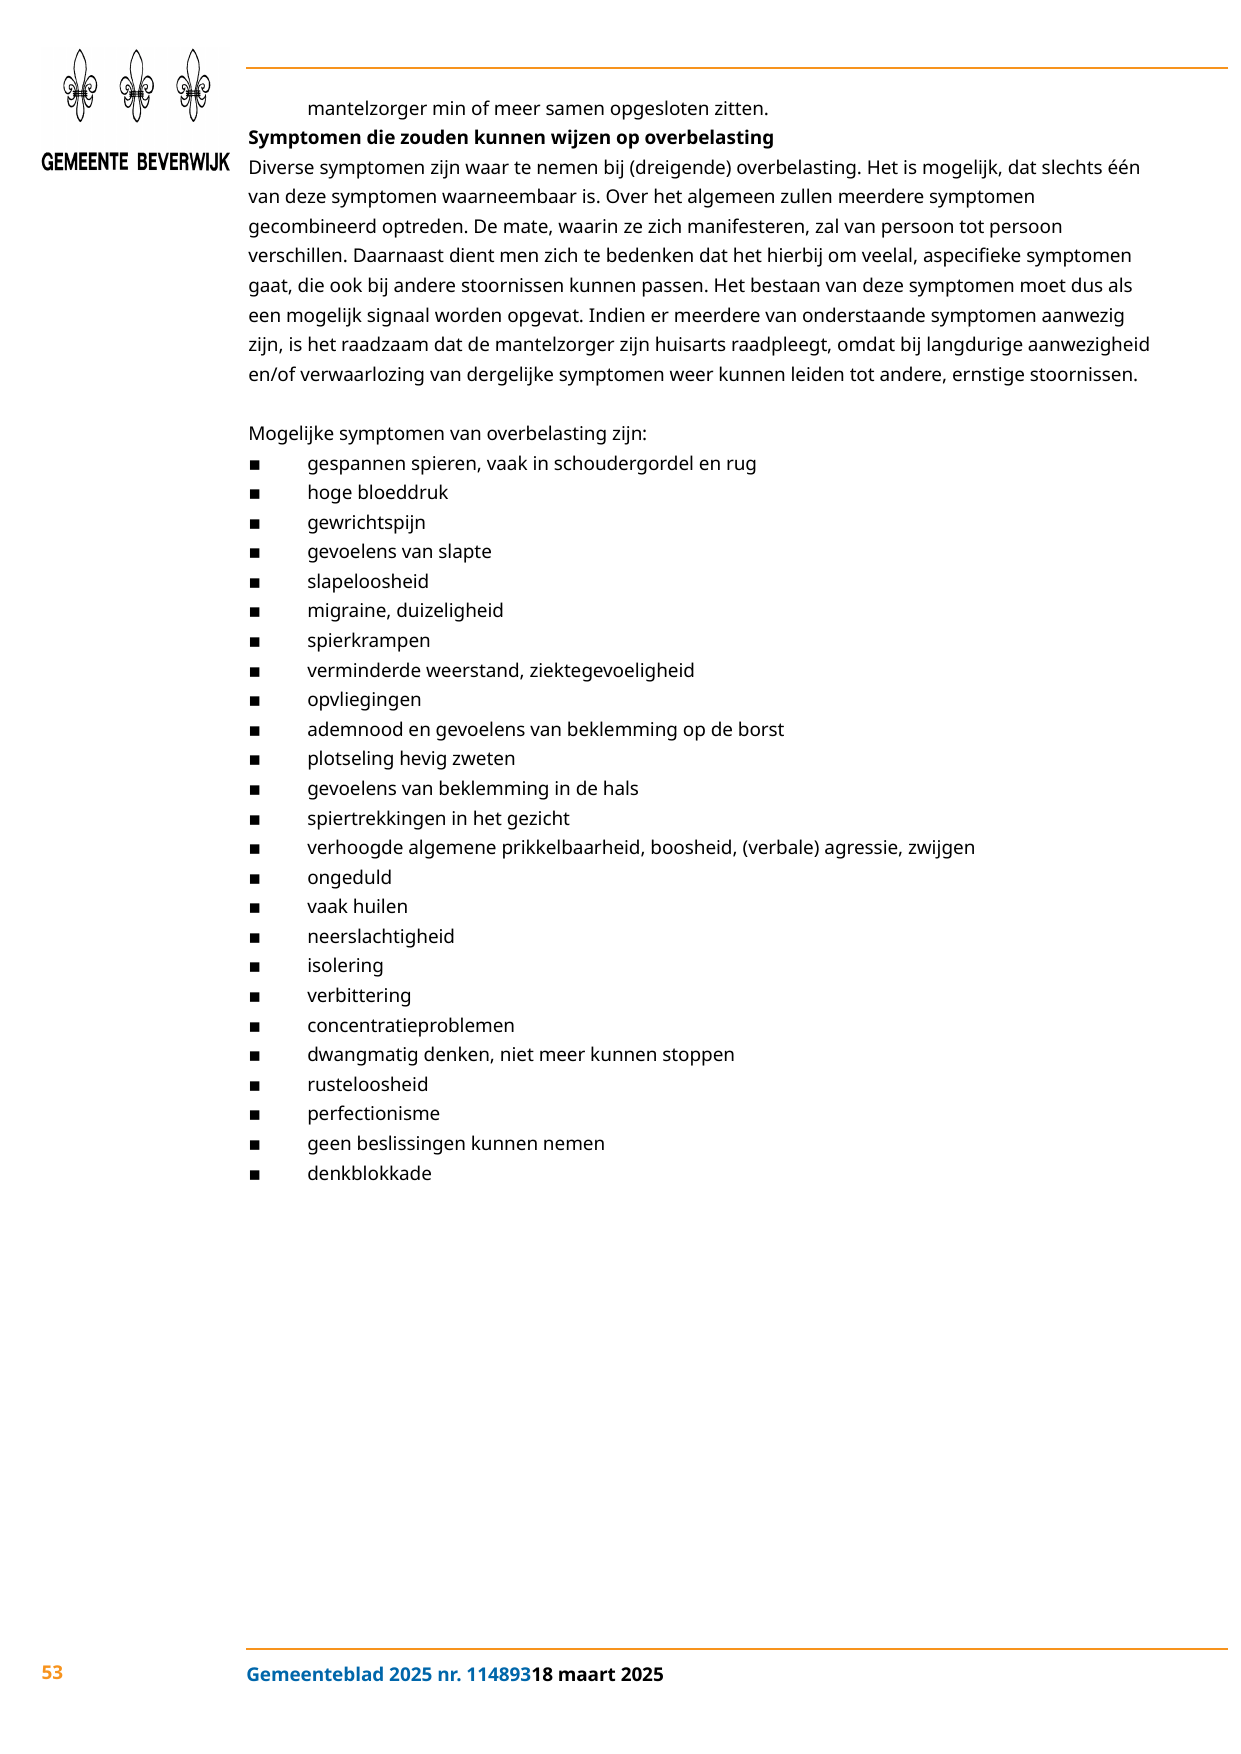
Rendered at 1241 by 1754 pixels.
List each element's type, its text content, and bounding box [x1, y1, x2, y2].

list spierkrampen [248, 627, 1152, 653]
list ongeduld [248, 864, 1152, 890]
text Diverse symptomen zijn waar te nemen bij (dreigende) overbelasting. Het is mogelijk, dat slechts één van deze symptomen waarneembaar is. Over het algemeen zullen meerdere symptomen gecombineerd optreden. De mate, waarin ze zich manifesteren, zal van persoon tot persoon verschillen. Daarnaast dient men zich te bedenken dat het hierbij om veelal, aspecifieke symptomen gaat, die ook bij andere stoornissen kunnen passen. Het bestaan van deze symptomen moet dus als een mogelijk signaal worden opgevat. Indien er meerdere van onderstaande symptomen aanwezig zijn, is het raadzaam dat de mantelzorger zijn huisarts raadpleegt, omdat bij langdurige aanwezigheid en/of verwaarlozing van dergelijke symptomen weer kunnen leiden tot andere, ernstige stoornissen. [248, 154, 1152, 387]
list gevoelens van beklemming in de hals [248, 775, 1152, 801]
picture [41, 47, 231, 172]
list neerslachtigheid [248, 923, 1152, 949]
list perfectionisme [248, 1101, 1152, 1126]
list opvliegingen [248, 686, 1152, 712]
list geen beslissingen kunnen nemen [248, 1130, 1152, 1156]
list gespannen spieren, vaak in schoudergordel en rug [248, 450, 1152, 476]
text Mogelijke symptomen van overbelasting zijn: [248, 420, 1152, 446]
text Symptomen die zouden kunnen wijzen op overbelasting [248, 124, 1152, 150]
list dwangmatig denken, niet meer kunnen stoppen [248, 1041, 1152, 1067]
list verbittering [248, 982, 1152, 1008]
list mantelzorger min of meer samen opgesloten zitten. [248, 95, 1152, 121]
list denkblokkade [248, 1160, 1152, 1186]
list isolering [248, 953, 1152, 978]
list verhoogde algemene prikkelbaarheid, boosheid, (verbale) agressie, zwijgen [248, 834, 1152, 860]
list concentratieproblemen [248, 1012, 1152, 1038]
list hoge bloeddruk [248, 479, 1152, 505]
list plotseling hevig zweten [248, 746, 1152, 771]
list slapeloosheid [248, 568, 1152, 594]
list verminderde weerstand, ziektegevoeligheid [248, 657, 1152, 683]
list gevoelens van slapte [248, 538, 1152, 564]
list migraine, duizeligheid [248, 598, 1152, 623]
list ademnood en gevoelens van beklemming op de borst [248, 716, 1152, 742]
list rusteloosheid [248, 1071, 1152, 1097]
list spiertrekkingen in het gezicht [248, 805, 1152, 831]
list vaak huilen [248, 893, 1152, 919]
list gewrichtspijn [248, 509, 1152, 535]
